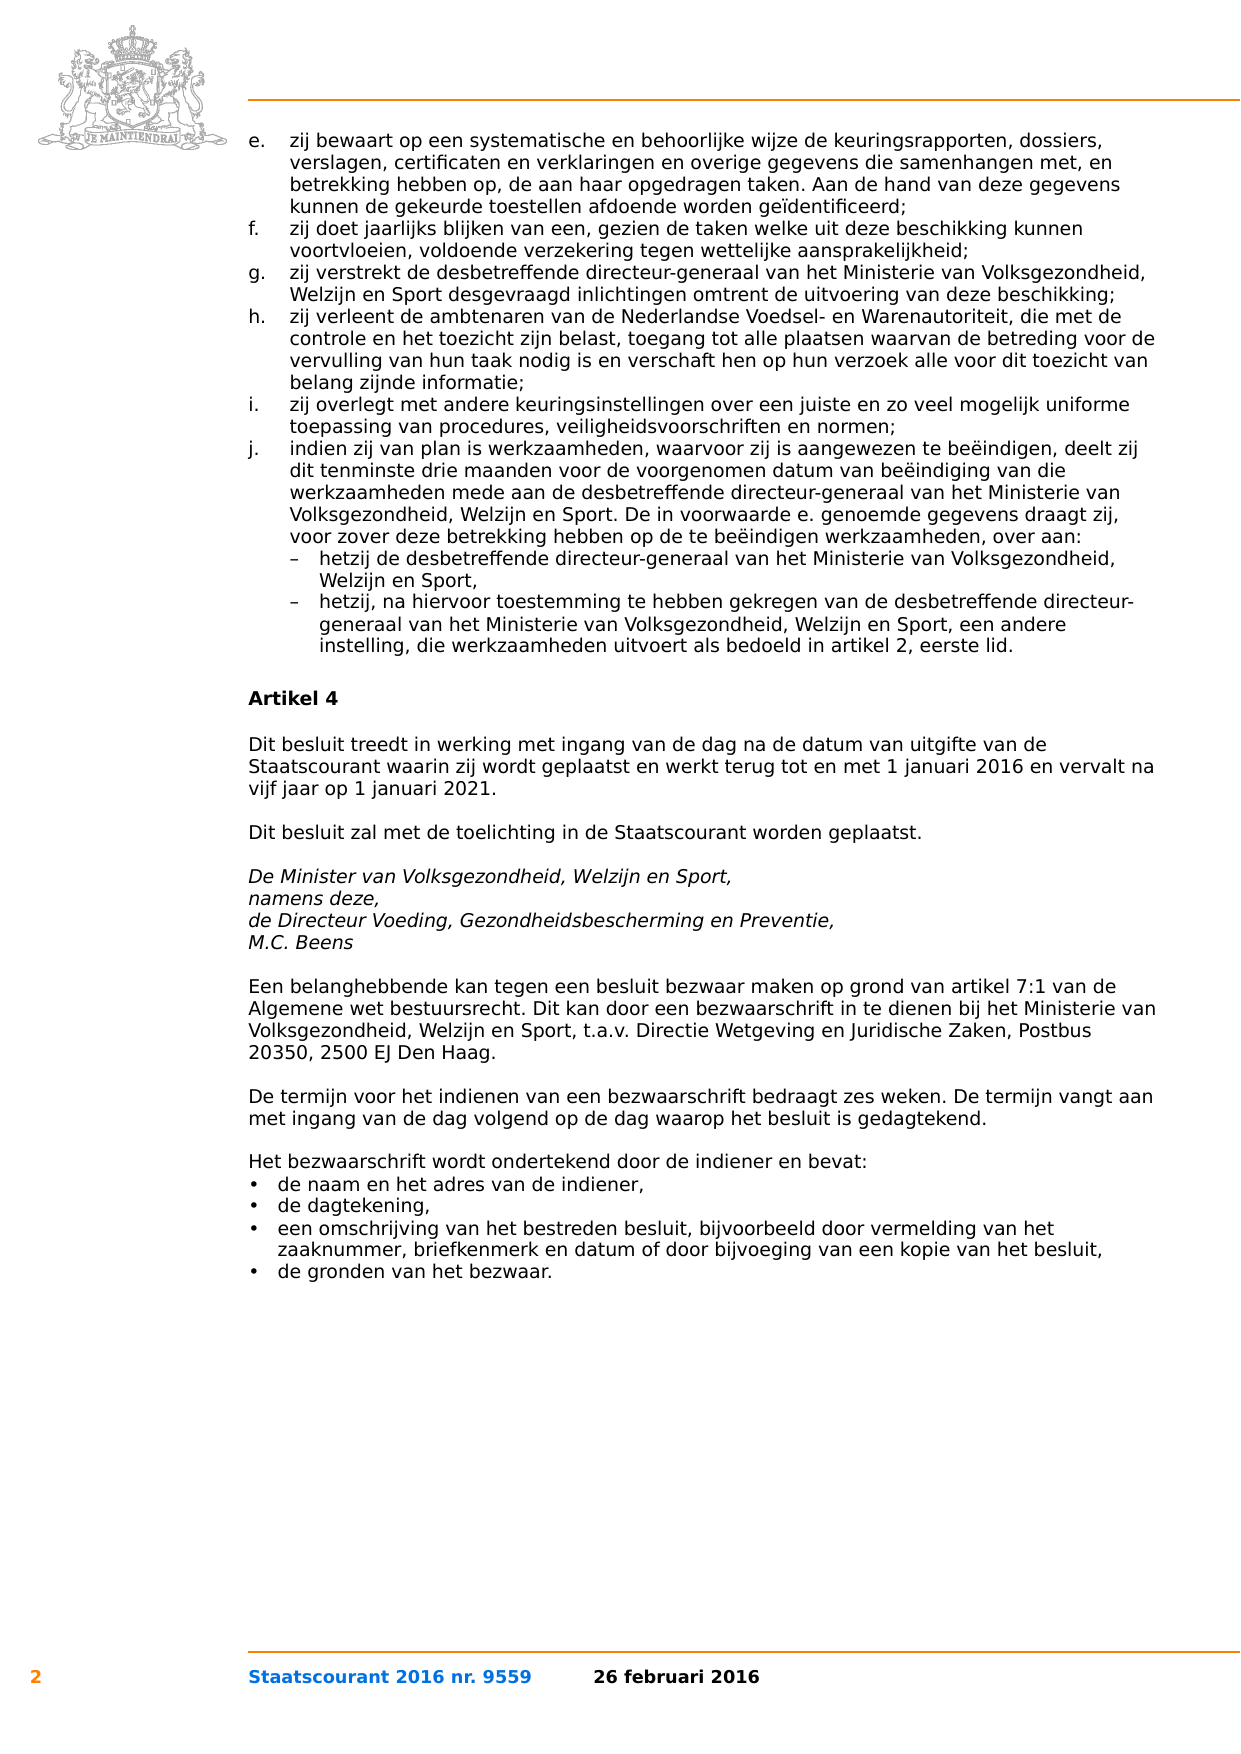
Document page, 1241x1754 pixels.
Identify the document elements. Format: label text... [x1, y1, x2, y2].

text • de dagtekening, [248, 1195, 1163, 1217]
text – hetzij de desbetreffende directeur-generaal van het Ministerie van Volksgezondheid, Welzijn en Sport, [289, 547, 1163, 591]
text f. zij doet jaarlijks blijken van een, gezien de taken welke uit deze beschikking kunnen voortvloeien, voldoende verzekering tegen wettelijke aansprakelijkheid; [248, 218, 1163, 262]
picture [38, 25, 227, 150]
subtitle Artikel 4 [248, 687, 1163, 709]
text h. zij verleent de ambtenaren van de Nederlandse Voedsel- en Warenautoriteit, die met de controle en het toezicht zijn belast, toegang tot alle plaatsen waarvan de betreding voor de vervulling van hun taak nodig is en verschaft hen op hun verzoek alle voor dit toezicht van belang zijnde informatie; [248, 306, 1163, 394]
text – hetzij, na hiervoor toestemming te hebben gekregen van de desbetreffende directeur-generaal van het Ministerie van Volksgezondheid, Welzijn en Sport, een andere instelling, die werkzaamheden uitvoert als bedoeld in artikel 2, eerste lid. [289, 591, 1163, 657]
text j. indien zij van plan is werkzaamheden, waarvoor zij is aangewezen te beëindigen, deelt zij dit tenminste drie maanden voor de voorgenomen datum van beëindiging van die werkzaamheden mede aan de desbetreffende directeur-generaal van het Ministerie van Volksgezondheid, Welzijn en Sport. De in voorwaarde e. genoemde gegevens draagt zij, voor zover deze betrekking hebben op de te beëindigen werkzaamheden, over aan: [248, 438, 1163, 547]
text • de naam en het adres van de indiener, [248, 1173, 1163, 1195]
text • een omschrijving van het bestreden besluit, bijvoorbeeld door vermelding van het zaaknummer, briefkenmerk en datum of door bijvoeging van een kopie van het besluit, [248, 1217, 1163, 1261]
text De termijn voor het indienen van een bezwaarschrift bedraagt zes weken. De termijn vangt aan met ingang van de dag volgend op de dag waarop het besluit is gedagtekend. [248, 1086, 1163, 1129]
text i. zij overlegt met andere keuringsinstellingen over een juiste en zo veel mogelijk uniforme toepassing van procedures, veiligheidsvoorschriften en normen; [248, 394, 1163, 438]
text Een belanghebbende kan tegen een besluit bezwaar maken op grond van artikel 7:1 van de Algemene wet bestuursrecht. Dit kan door een bezwaarschrift in te dienen bij het Ministerie van Volksgezondheid, Welzijn en Sport, t.a.v. Directie Wetgeving en Juridische Zaken, Postbus 20350, 2500 EJ Den Haag. [248, 976, 1163, 1064]
text Dit besluit zal met de toelichting in de Staatscourant worden geplaatst. [248, 822, 1163, 844]
text De Minister van Volksgezondheid, Welzijn en Sport, namens deze, de Directeur Voeding, Gezondheidsbescherming en Preventie, M.C. Beens [248, 866, 1163, 954]
text Het bezwaarschrift wordt ondertekend door de indiener en bevat: [248, 1151, 1163, 1173]
text e. zij bewaart op een systematische en behoorlijke wijze de keuringsrapporten, dossiers, verslagen, certificaten en verklaringen en overige gegevens die samenhangen met, en betrekking hebben op, de aan haar opgedragen taken. Aan de hand van deze gegevens kunnen de gekeurde toestellen afdoende worden geïdentificeerd; [248, 130, 1163, 218]
text • de gronden van het bezwaar. [248, 1261, 1163, 1283]
text Dit besluit treedt in werking met ingang van de dag na de datum van uitgifte van de Staatscourant waarin zij wordt geplaatst en werkt terug tot en met 1 januari 2016 en vervalt na vijf jaar op 1 januari 2021. [248, 734, 1163, 800]
text g. zij verstrekt de desbetreffende directeur-generaal van het Ministerie van Volksgezondheid, Welzijn en Sport desgevraagd inlichtingen omtrent de uitvoering van deze beschikking; [248, 262, 1163, 306]
